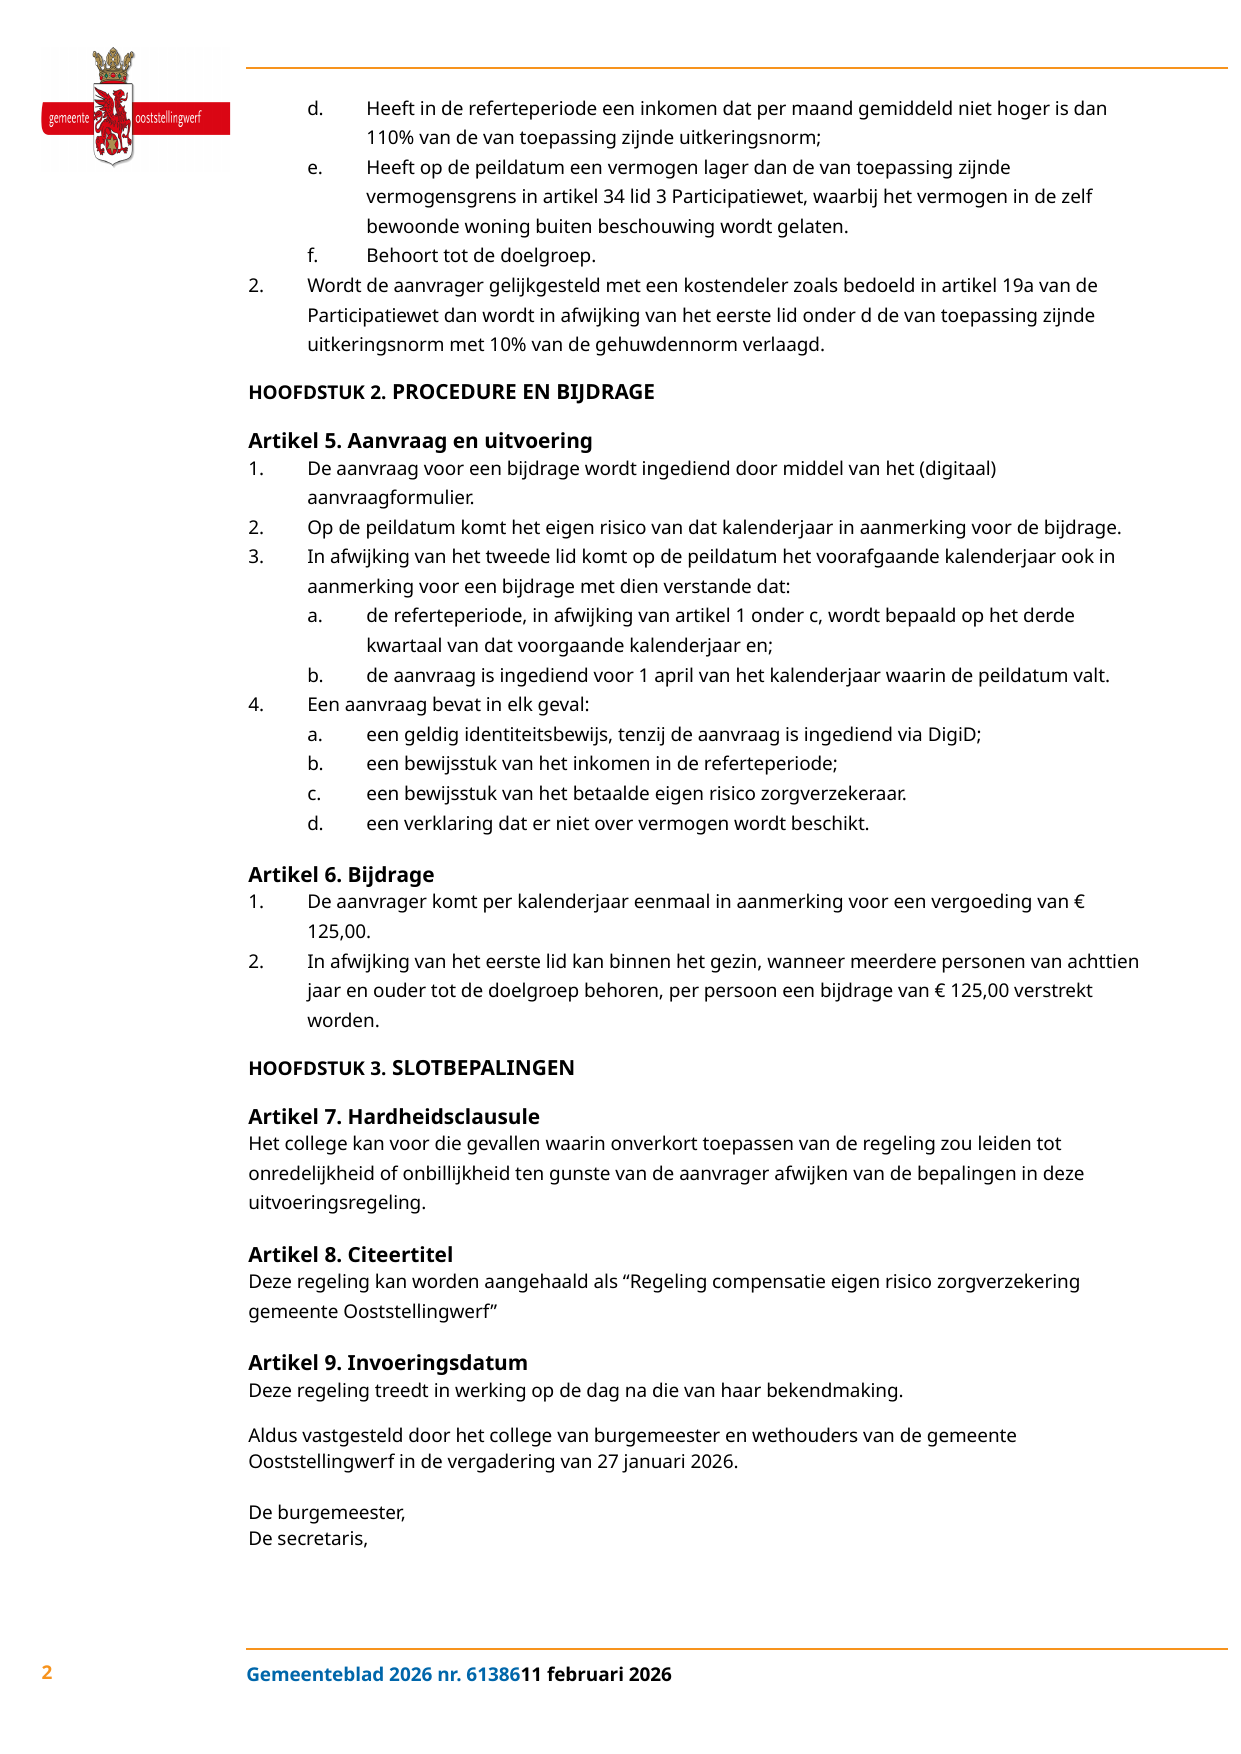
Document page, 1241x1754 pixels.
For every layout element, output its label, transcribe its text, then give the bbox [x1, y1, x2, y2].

list De aanvrager komt per kalenderjaar eenmaal in aanmerking voor een vergoeding van € 125,00. [248, 889, 1152, 944]
text Het college kan voor die gevallen waarin onverkort toepassen van de regeling zou leiden tot onredelijkheid of onbillijkheid ten gunste van de aanvrager afwijken van de bepalingen in deze uitvoeringsregeling. [248, 1130, 1152, 1215]
list Een aanvraag bevat in elk geval: [248, 691, 1152, 717]
text Artikel 9. Invoeringsdatum [248, 1348, 1152, 1377]
list In afwijking van het eerste lid kan binnen het gezin, wanneer meerdere personen van achttien jaar en ouder tot de doelgroep behoren, per persoon een bijdrage van € 125,00 verstrekt worden. [248, 948, 1152, 1033]
list Wordt de aanvrager gelijkgesteld met een kostendeler zoals bedoeld in artikel 19a van de Participatiewet dan wordt in afwijking van het eerste lid onder d de van toepassing zijnde uitkeringsnorm met 10% van de gehuwdennorm verlaagd. [248, 272, 1152, 357]
picture [41, 47, 231, 172]
text Artikel 5. Aanvraag en uitvoering [248, 426, 1152, 455]
list de referteperiode, in afwijking van artikel 1 onder c, wordt bepaald op het derde kwartaal van dat voorgaande kalenderjaar en; [307, 603, 1152, 658]
list Op de peildatum komt het eigen risico van dat kalenderjaar in aanmerking voor de bijdrage. [248, 514, 1152, 540]
text Deze regeling treedt in werking op de dag na die van haar bekendmaking. [248, 1377, 1152, 1402]
text Deze regeling kan worden aangehaald als “Regeling compensatie eigen risico zorgverzekering gemeente Ooststellingwerf” [248, 1268, 1152, 1324]
list In afwijking van het tweede lid komt op de peildatum het voorafgaande kalenderjaar ook in aanmerking voor een bijdrage met dien verstande dat: [248, 543, 1152, 599]
text De secretaris, [248, 1525, 1152, 1551]
list een verklaring dat er niet over vermogen wordt beschikt. [307, 810, 1152, 836]
text Artikel 8. Citeertitel [248, 1240, 1152, 1268]
list De aanvraag voor een bijdrage wordt ingediend door middel van het (digitaal) aanvraagformulier. [248, 455, 1152, 510]
list Heeft in de referteperiode een inkomen dat per maand gemiddeld niet hoger is dan 110% van de van toepassing zijnde uitkeringsnorm; [307, 95, 1152, 150]
list de aanvraag is ingediend voor 1 april van het kalenderjaar waarin de peildatum valt. [307, 662, 1152, 688]
text HOOFDSTUK 3. SLOTBEPALINGEN [248, 1053, 1152, 1081]
text Artikel 7. Hardheidsclausule [248, 1102, 1152, 1130]
list Heeft op de peildatum een vermogen lager dan de van toepassing zijnde vermogensgrens in artikel 34 lid 3 Participatiewet, waarbij het vermogen in de zelf bewoonde woning buiten beschouwing wordt gelaten. [307, 154, 1152, 239]
text HOOFDSTUK 2. PROCEDURE EN BIJDRAGE [248, 377, 1152, 406]
list een bewijsstuk van het inkomen in de referteperiode; [307, 751, 1152, 776]
list een bewijsstuk van het betaalde eigen risico zorgverzekeraar. [307, 780, 1152, 806]
list een geldig identiteitsbewijs, tenzij de aanvraag is ingediend via DigiD; [307, 721, 1152, 747]
list Behoort tot de doelgroep. [307, 243, 1152, 268]
text Artikel 6. Bijdrage [248, 860, 1152, 889]
text De burgemeester, [248, 1499, 1152, 1525]
text Aldus vastgesteld door het college van burgemeester en wethouders van de gemeente Ooststellingwerf in de vergadering van 27 januari 2026. [248, 1422, 1152, 1474]
